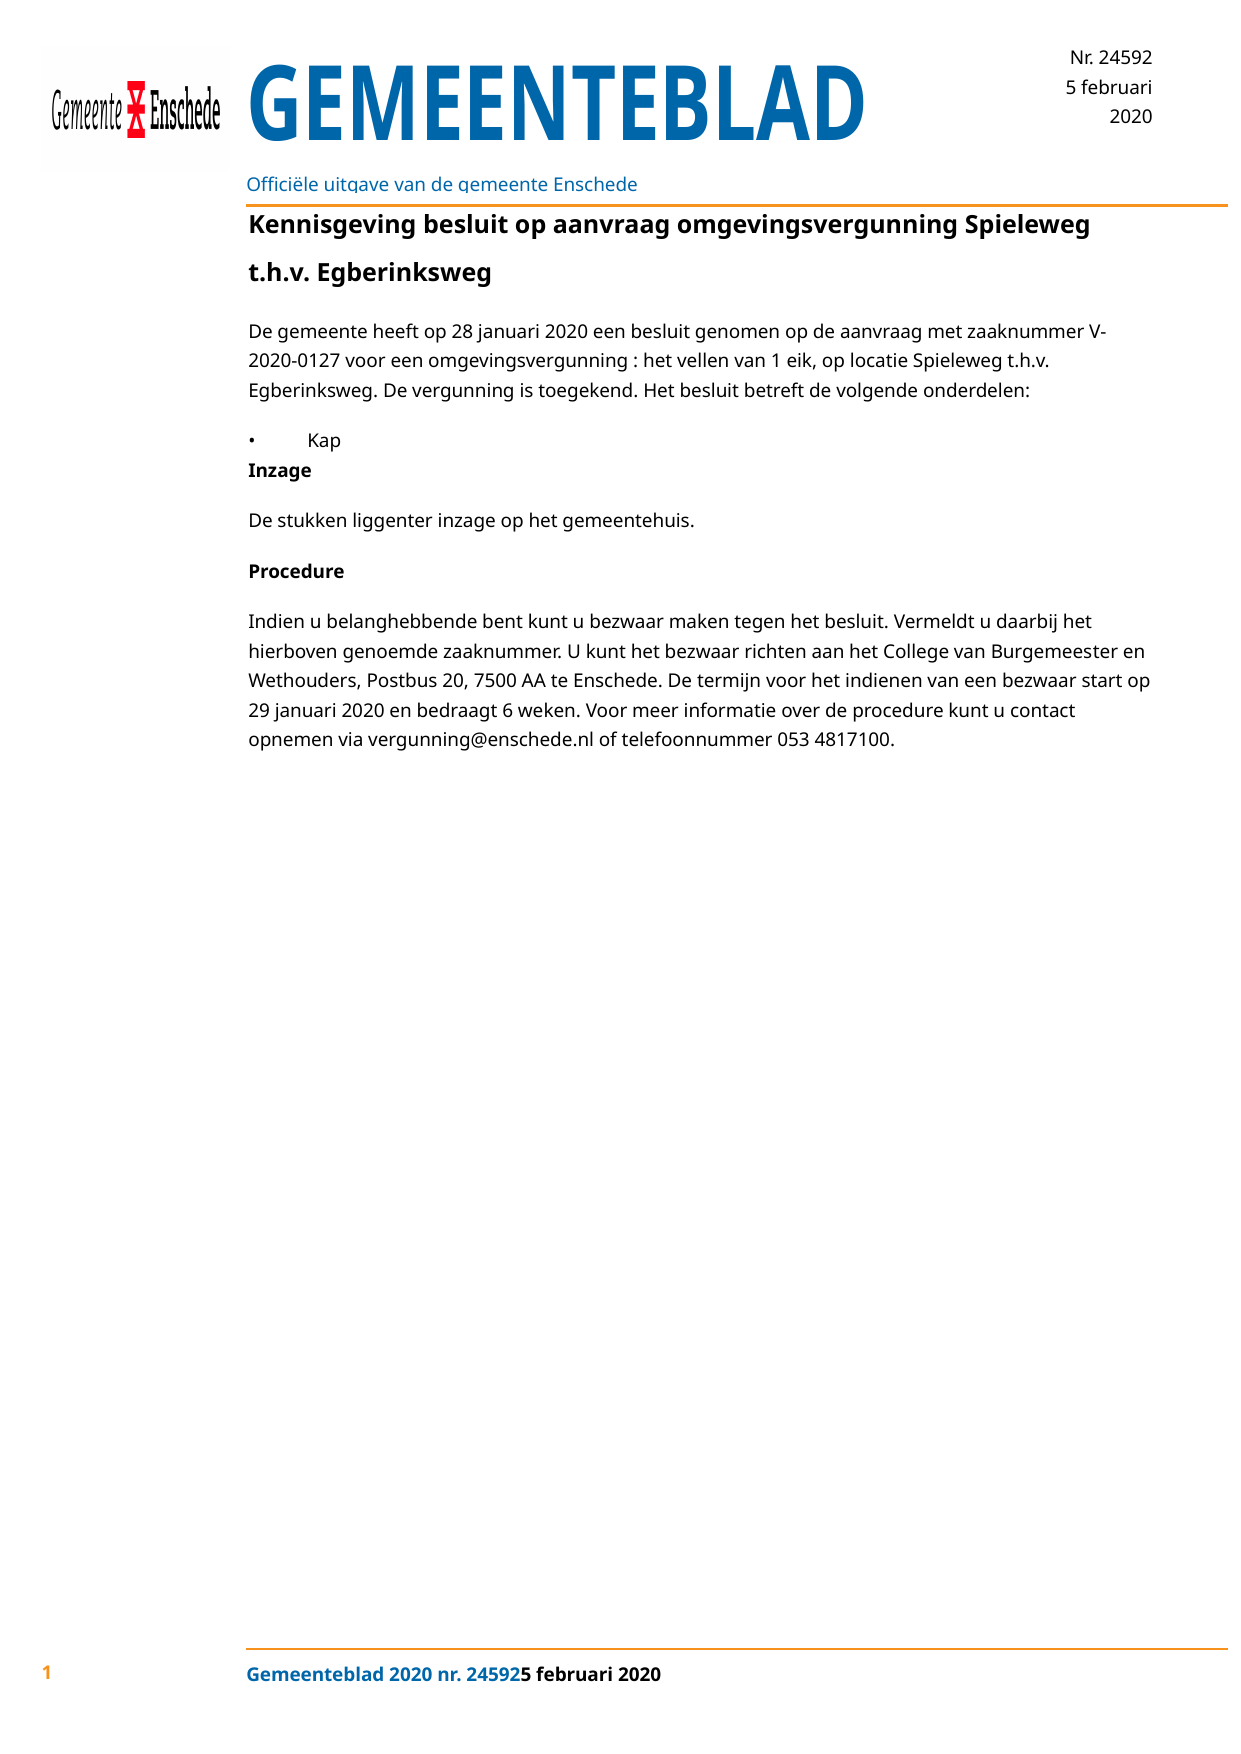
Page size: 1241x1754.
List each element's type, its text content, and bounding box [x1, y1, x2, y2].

text Procedure [248, 558, 1152, 584]
picture [41, 47, 231, 172]
text Indien u belanghebbende bent kunt u bezwaar maken tegen het besluit. Vermeldt u daarbij het hierboven genoemde zaaknummer. U kunt het bezwaar richten aan het College van Burgemees­ter en Wethouders, Postbus 20, 7500 AA te Enschede. De termijn voor het indienen van een bezwaar start op 29 januari 2020 en bedraagt 6 weken. Voor meer informatie over de procedure kunt u contact opnemen via vergunning@enschede.nl of telefoonnummer 053 4817100. [248, 608, 1152, 752]
text Inzage [248, 457, 1152, 483]
text Kennisgeving besluit op aanvraag omgevingsvergunning Spieleweg t.h.v. Egberinksweg [248, 207, 1152, 288]
text De gemeente heeft op 28 januari 2020 een besluit genomen op de aanvraag met zaaknummer V-2020-0127 voor een omgevingsvergunning : het vellen van 1 eik, op locatie Spieleweg t.h.v. Egberinksweg. De vergunning is toegekend. Het besluit betreft de volgende onderdelen: [248, 318, 1152, 403]
list Kap [248, 427, 1152, 453]
text De stukken liggenter inzage op het gemeentehuis. [248, 507, 1152, 533]
